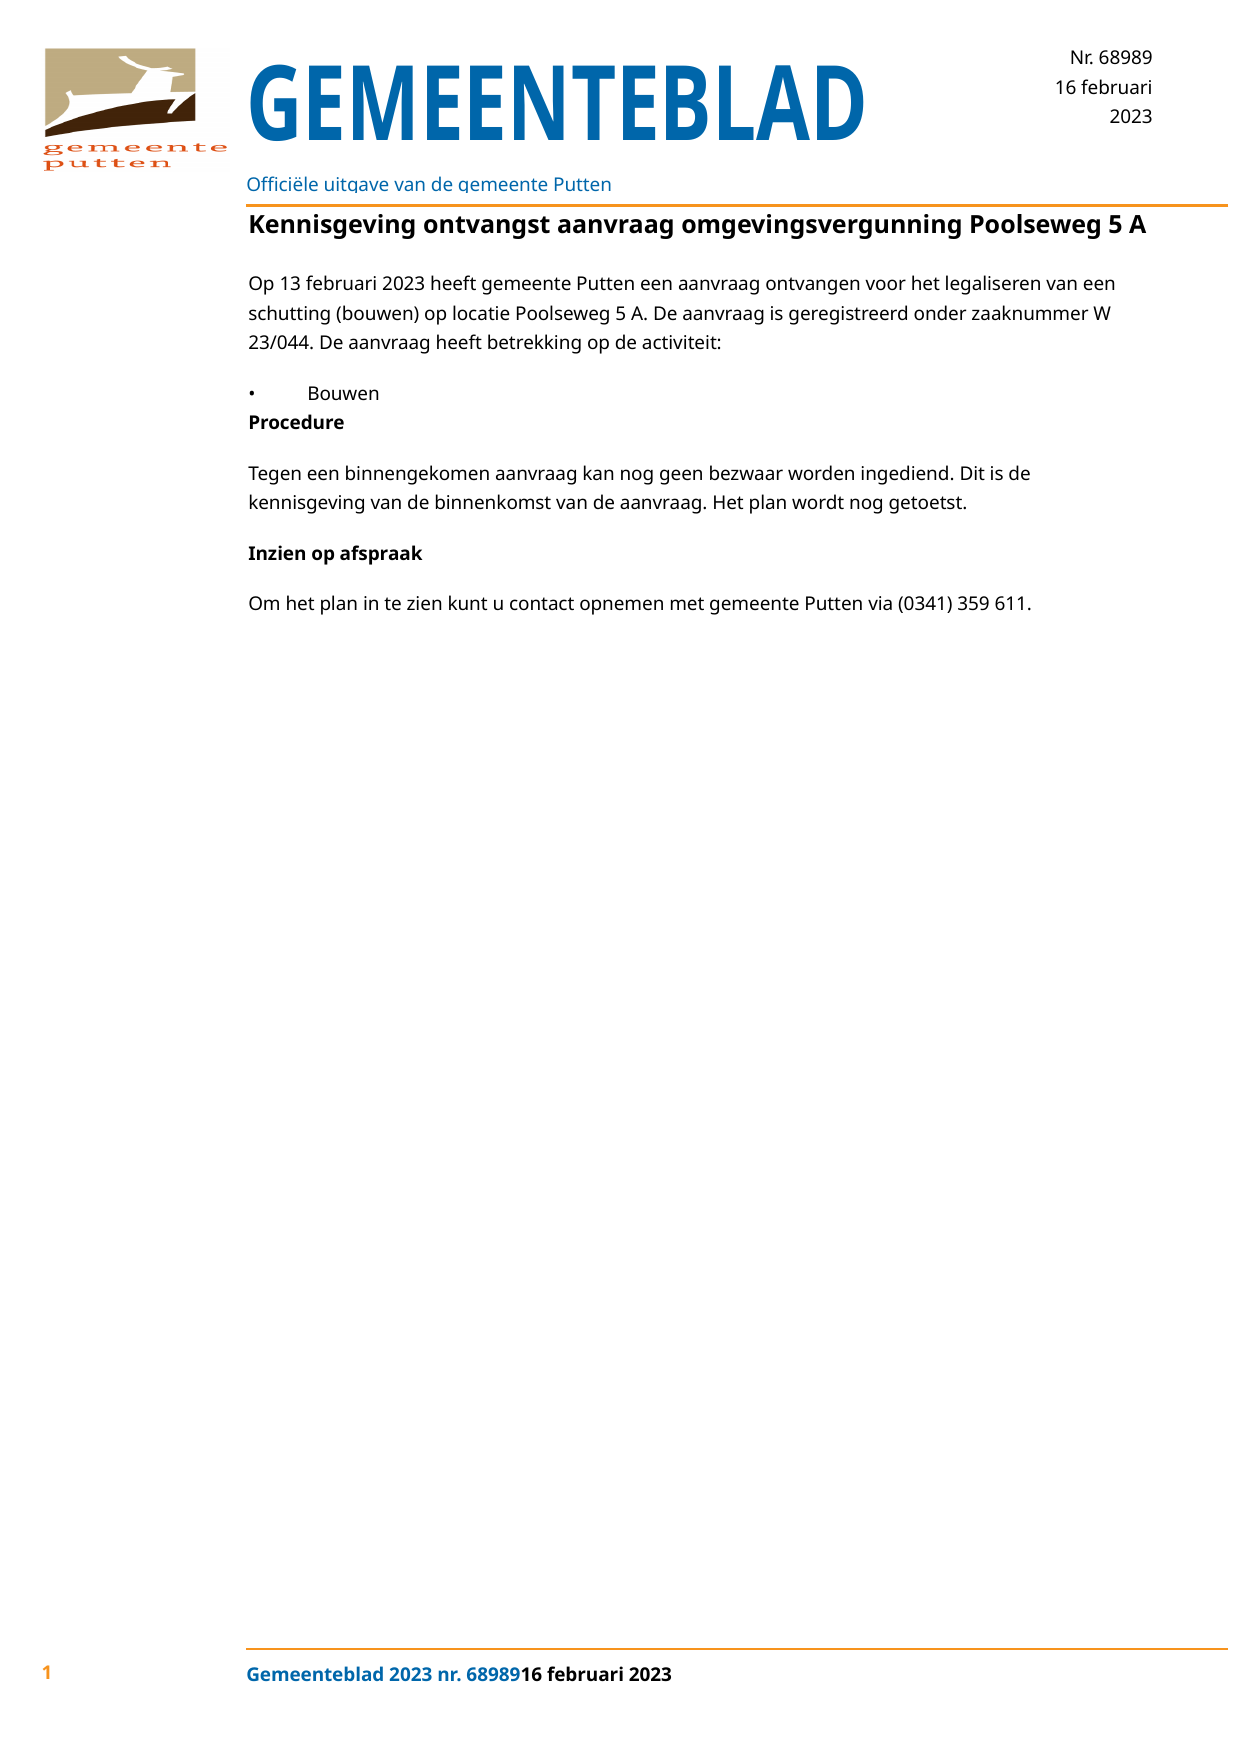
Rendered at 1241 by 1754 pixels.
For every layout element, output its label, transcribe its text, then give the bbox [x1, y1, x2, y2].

text Inzien op afspraak [248, 540, 1152, 566]
text Procedure [248, 409, 1152, 435]
text Op 13 februari 2023 heeft gemeente Putten een aanvraag ontvangen voor het legaliseren van een schutting (bouwen) op locatie Poolseweg 5 A. De aanvraag is geregistreerd onder zaaknummer W 23/044. De aanvraag heeft betrekking op de activiteit: [248, 270, 1152, 355]
picture [41, 47, 231, 172]
text Tegen een binnengekomen aanvraag kan nog geen bezwaar worden ingediend. Dit is de kennisgeving van de binnenkomst van de aanvraag. Het plan wordt nog getoetst. [248, 460, 1152, 515]
list Bouwen [248, 380, 1152, 406]
text Om het plan in te zien kunt u contact opnemen met gemeente Putten via (0341) 359 611. [248, 590, 1152, 616]
text Kennisgeving ontvangst aanvraag omgevingsvergunning Poolseweg 5 A [248, 207, 1152, 241]
